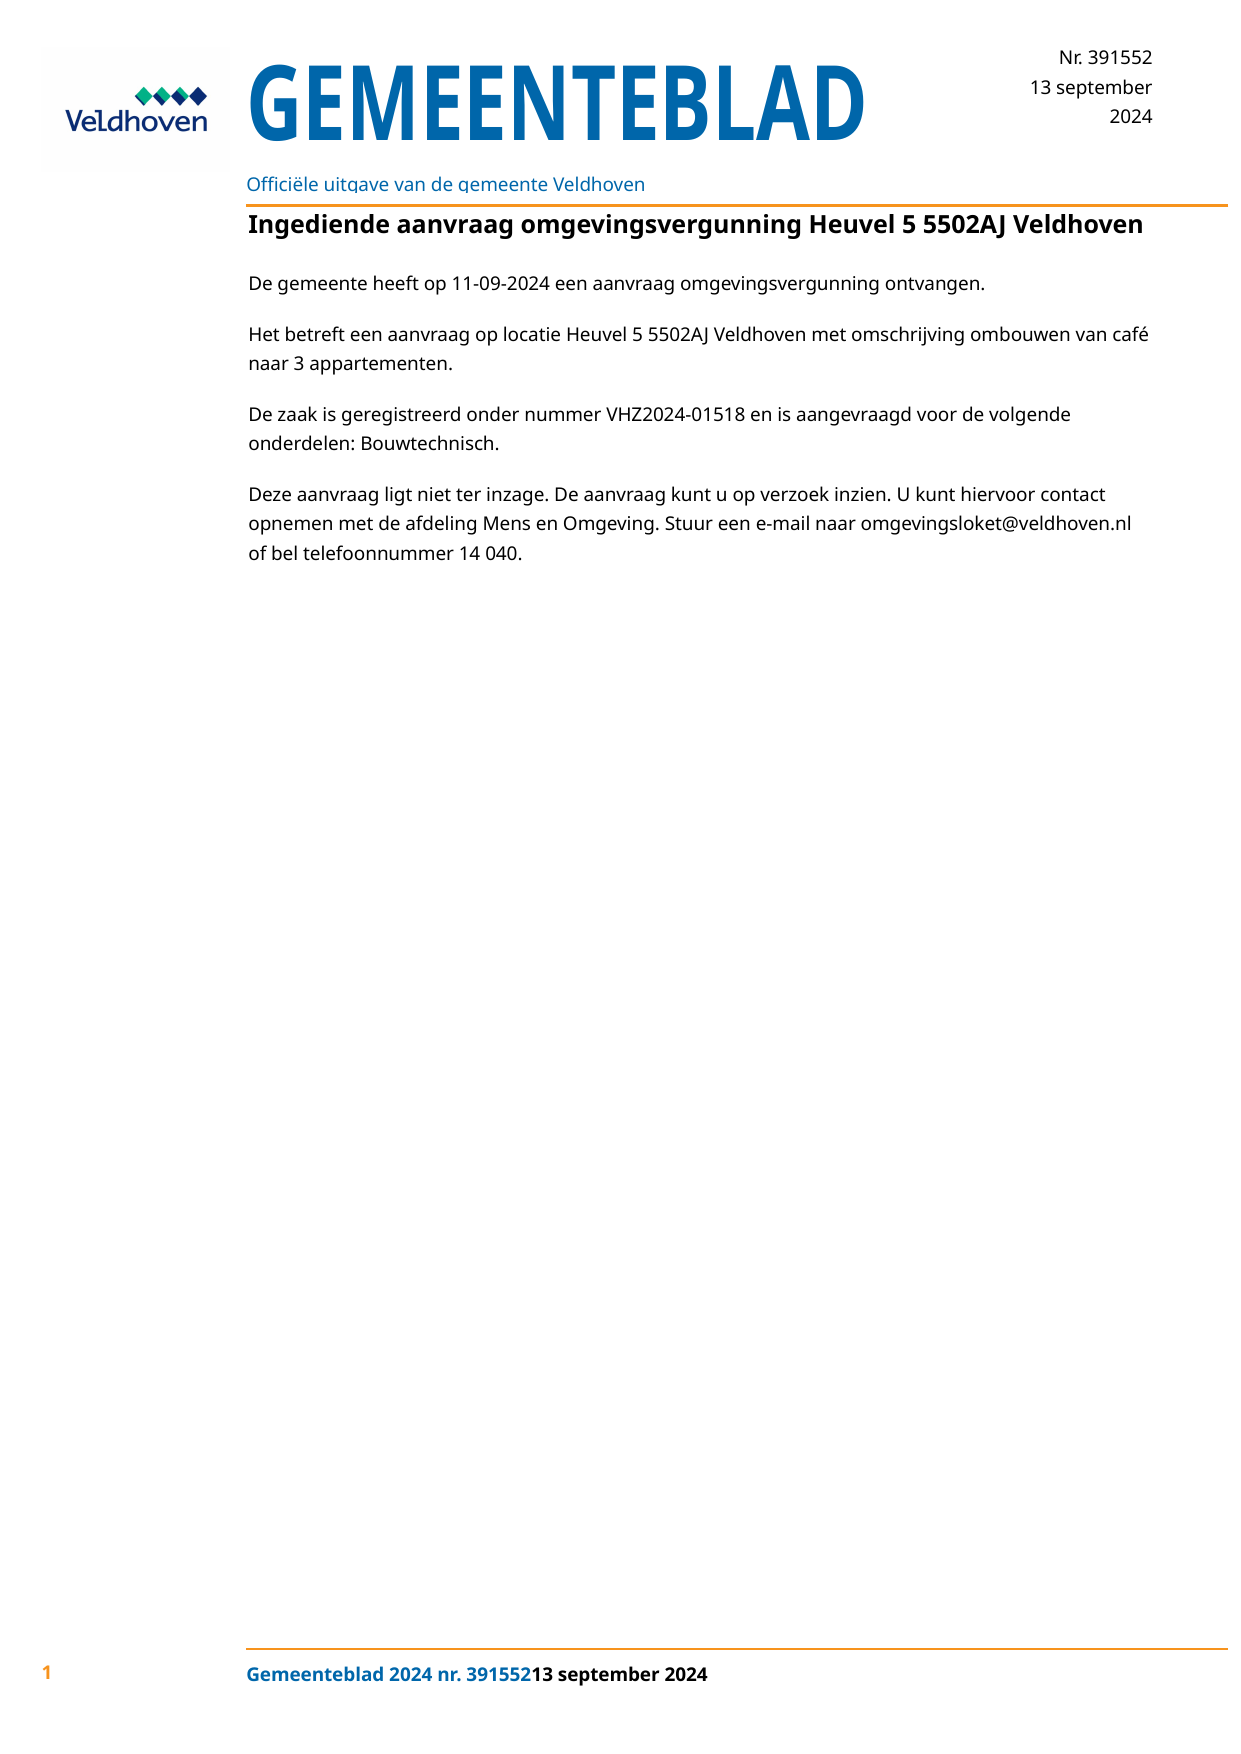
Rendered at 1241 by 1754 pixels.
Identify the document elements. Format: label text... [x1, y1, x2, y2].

picture [41, 47, 231, 172]
text Ingediende aanvraag omgevingsvergunning Heuvel 5 5502AJ Veldhoven [248, 207, 1152, 241]
text Het betreft een aanvraag op locatie Heuvel 5 5502AJ Veldhoven met omschrijving ombouwen van café naar 3 appartementen. [248, 321, 1152, 376]
text De zaak is geregistreerd onder nummer VHZ2024-01518 en is aangevraagd voor de volgende onderdelen: Bouwtechnisch. [248, 401, 1152, 456]
text Deze aanvraag ligt niet ter inzage. De aanvraag kunt u op verzoek inzien. U kunt hiervoor contact opnemen met de afdeling Mens en Omgeving. Stuur een e-mail naar omgevingsloket@veldhoven.nl of bel telefoonnummer 14 040. [248, 481, 1152, 566]
text De gemeente heeft op 11-09-2024 een aanvraag omgevingsvergunning ontvangen. [248, 270, 1152, 296]
